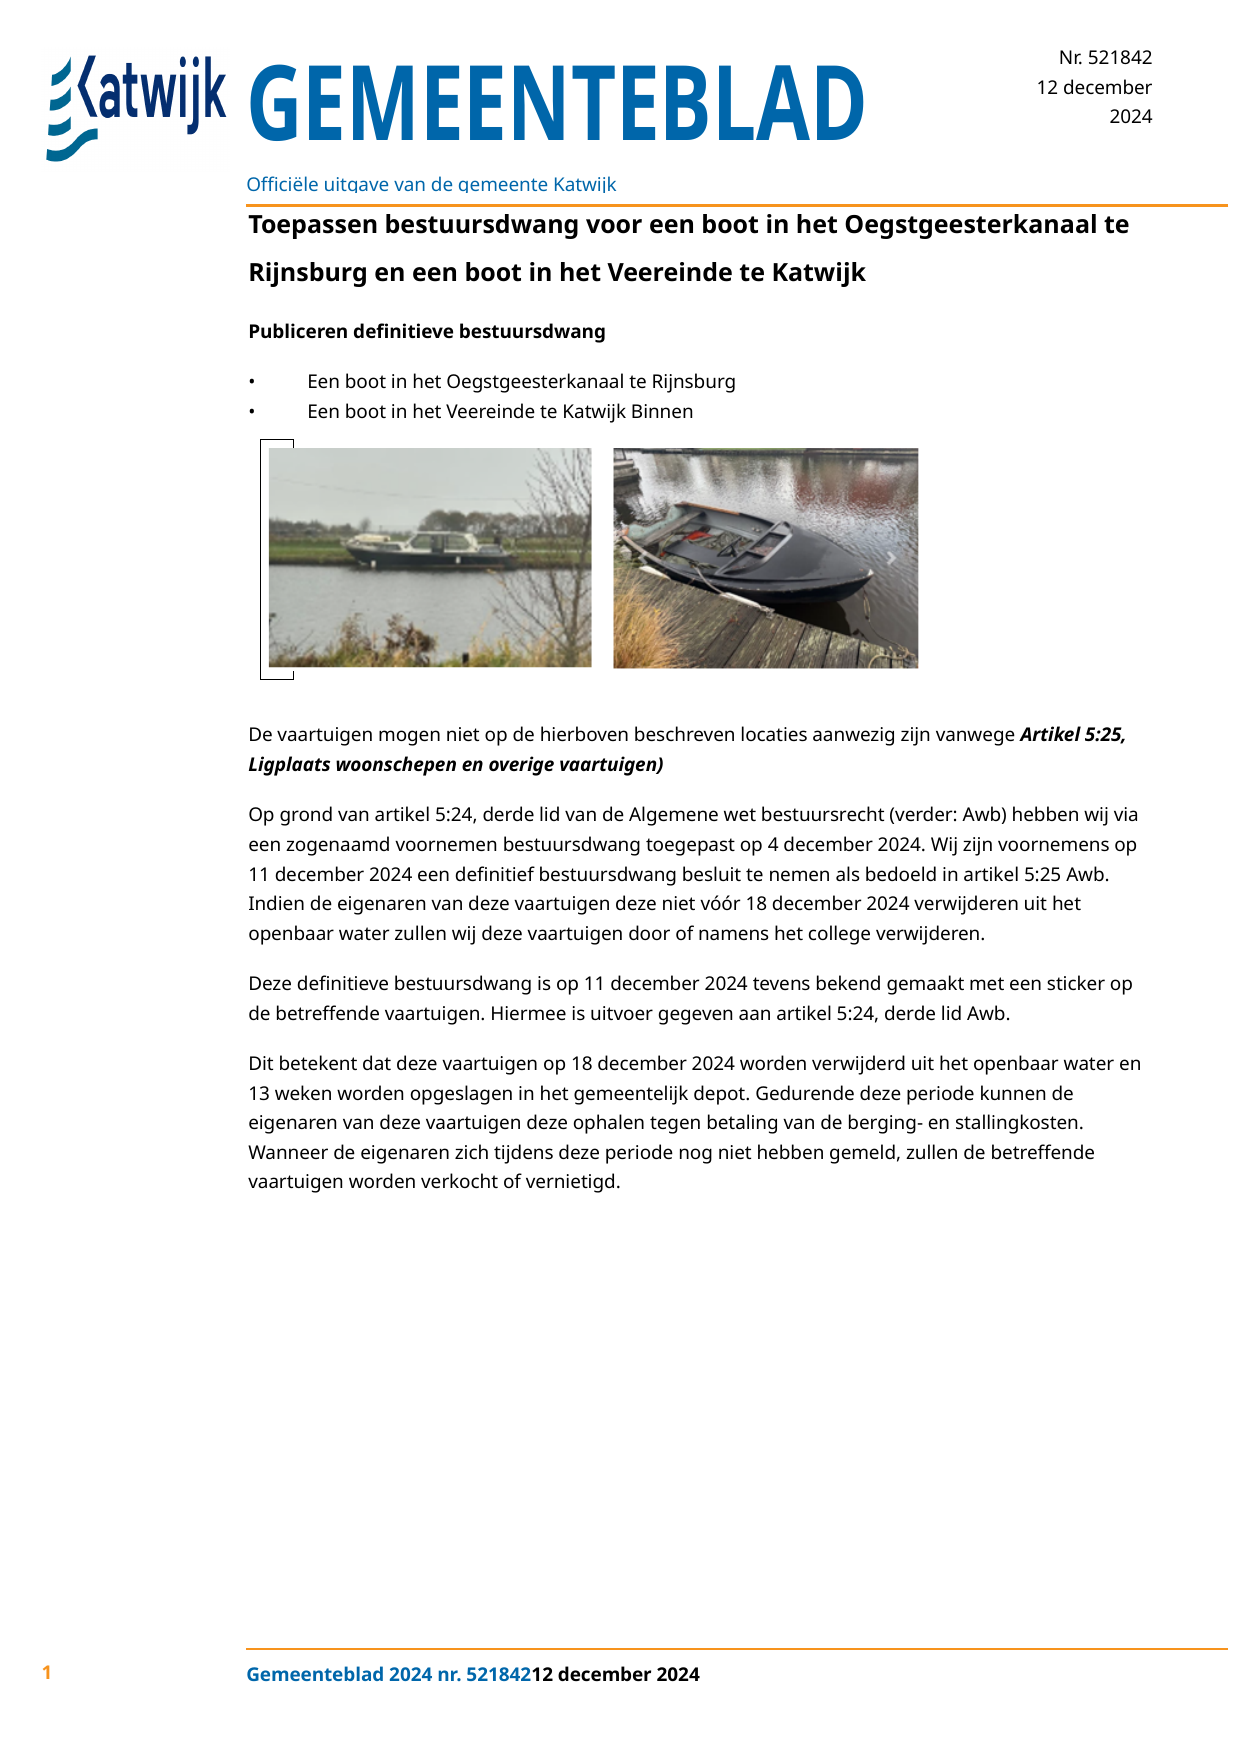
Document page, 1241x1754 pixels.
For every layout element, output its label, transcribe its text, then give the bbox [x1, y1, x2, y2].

picture [41, 47, 231, 172]
text Op grond van artikel 5:24, derde lid van de Algemene wet bestuursrecht (verder: Awb) hebben wij via een zogenaamd voornemen bestuursdwang toegepast op 4 december 2024. Wij zijn voornemens op 11 december 2024 een definitief bestuursdwang besluit te nemen als bedoeld in artikel 5:25 Awb. Indien de eigenaren van deze vaartuigen deze niet vóór 18 december 2024 verwijderen uit het openbaar water zullen wij deze vaartuigen door of namens het college verwijderen. [248, 802, 1152, 946]
text Toepassen bestuursdwang voor een boot in het Oegstgeesterkanaal te Rijnsburg en een boot in het Veereinde te Katwijk [248, 207, 1152, 288]
list Een boot in het Veereinde te Katwijk Binnen [248, 398, 1152, 424]
text Dit betekent dat deze vaartuigen op 18 december 2024 worden verwijderd uit het openbaar water en 13 weken worden opgeslagen in het gemeentelijk depot. Gedurende deze periode kunnen de eigenaren van deze vaartuigen deze ophalen tegen betaling van de berging- en stallingkosten. Wanneer de eigenaren zich tijdens deze periode nog niet hebben gemeld, zullen de betreffende vaartuigen worden verkocht of vernietigd. [248, 1050, 1152, 1194]
picture [268, 448, 919, 671]
text De vaartuigen mogen niet op de hierboven beschreven locaties aanwezig zijn vanwege Artikel 5:25, Ligplaats woonschepen en overige vaartuigen) [248, 722, 1152, 777]
text Publiceren definitieve bestuursdwang [248, 318, 1152, 344]
text Deze definitieve bestuursdwang is op 11 december 2024 tevens bekend gemaakt met een sticker op de betreffende vaartuigen. Hiermee is uitvoer gegeven aan artikel 5:24, derde lid Awb. [248, 970, 1152, 1026]
list Een boot in het Oegstgeesterkanaal te Rijnsburg [248, 368, 1152, 394]
